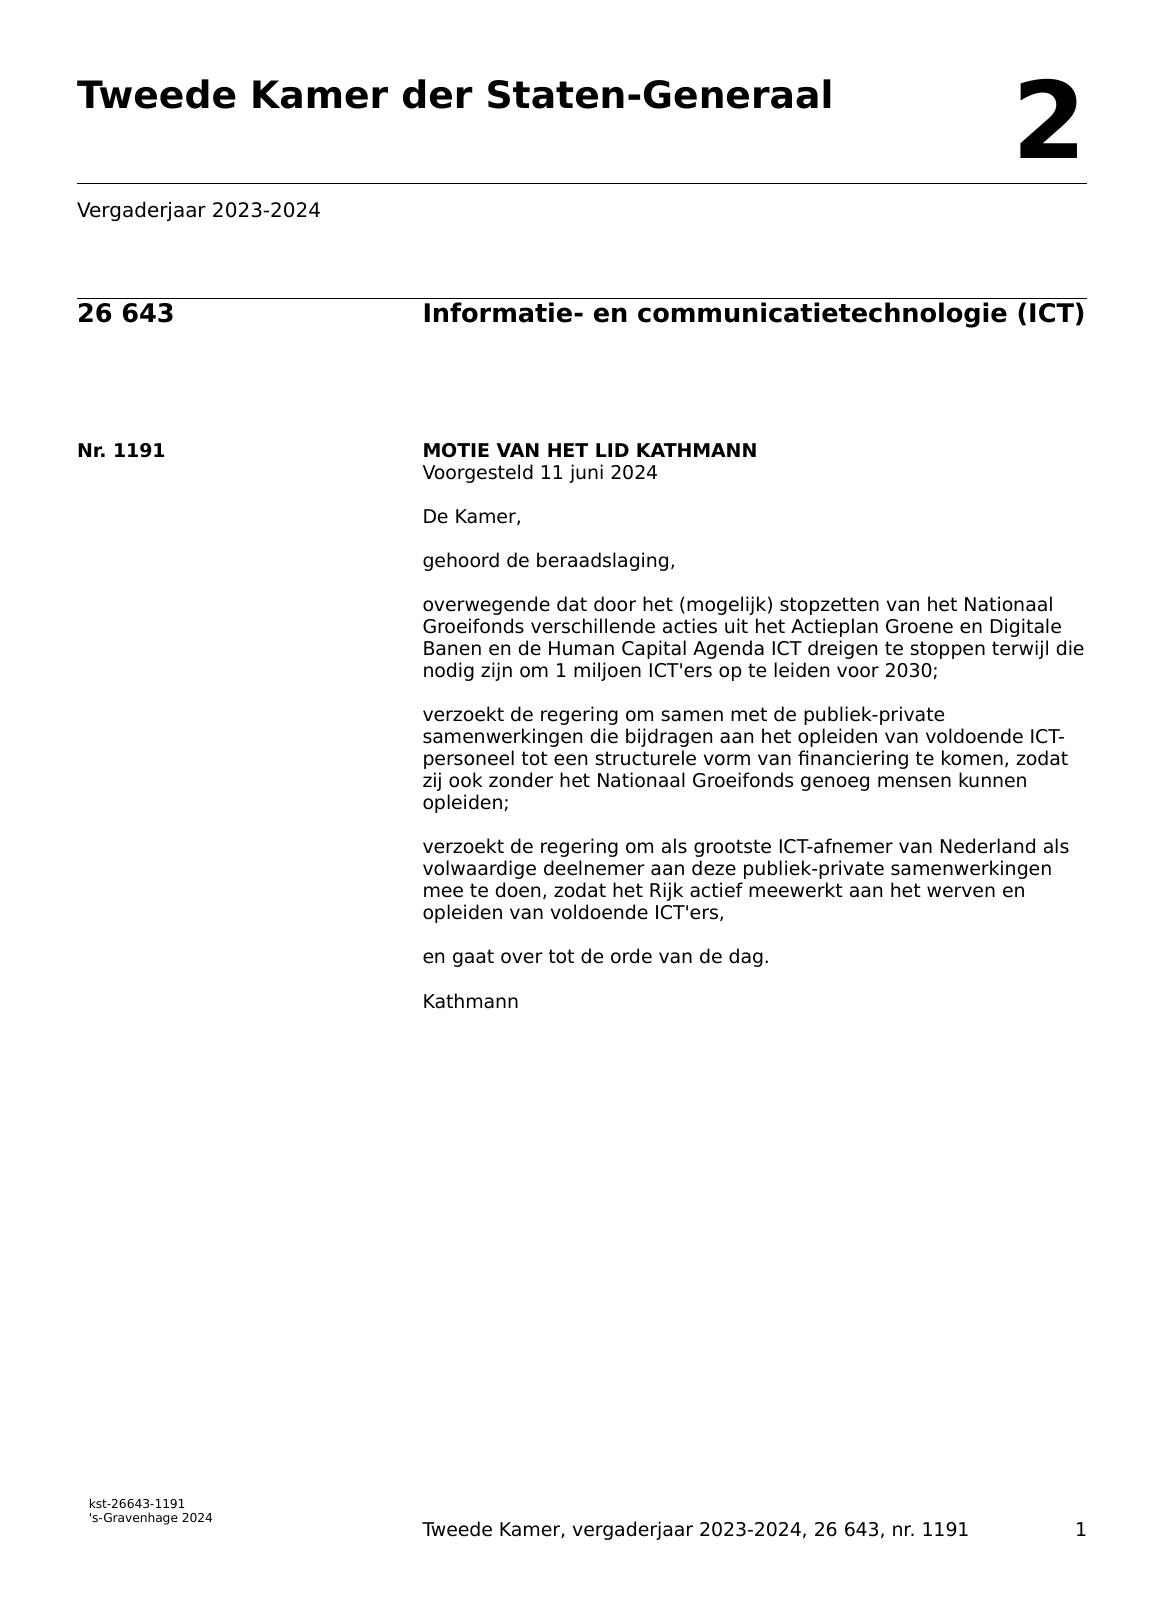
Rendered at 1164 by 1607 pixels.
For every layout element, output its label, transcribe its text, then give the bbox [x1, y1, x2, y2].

text verzoekt de regering om als grootste ICT-afnemer van Nederland als volwaardige deelnemer aan deze publiek-private samenwerkingen mee te doen, zodat het Rijk actief meewerkt aan het werven en opleiden van voldoende ICT'ers, [422, 836, 1087, 924]
subtitle Nr. 1191 MOTIE VAN HET LID KATHMANN [77, 440, 1087, 462]
text De Kamer, [422, 506, 1087, 528]
text 's-Gravenhage 2024 [88, 1511, 323, 1525]
text verzoekt de regering om samen met de publiek-private samenwerkingen die bijdragen aan het opleiden van voldoende ICT-personeel tot een structurele vorm van financiering te komen, zodat zij ook zonder het Nationaal Groeifonds genoeg mensen kunnen opleiden; [422, 704, 1087, 814]
text en gaat over tot de orde van de dag. [422, 946, 1087, 968]
table_cell Vergaderjaar 2023-2024 [77, 184, 1087, 298]
table_header Tweede Kamer der Staten-Generaal [77, 59, 886, 183]
text overwegende dat door het (mogelijk) stopzetten van het Nationaal Groeifonds verschillende acties uit het Actieplan Groene en Digitale Banen en de Human Capital Agenda ICT dreigen te stoppen terwijl die nodig zijn om 1 miljoen ICT'ers op te leiden voor 2030; [422, 594, 1087, 682]
text Voorgesteld 11 juni 2024 [422, 462, 1087, 484]
subtitle 26 643 Informatie- en communicatietechnologie (ICT) [77, 299, 1087, 329]
text kst-26643-1191 [88, 1497, 323, 1511]
table_header 2 [886, 59, 1087, 183]
text gehoord de beraadslaging, [422, 550, 1087, 572]
text Kathmann [422, 991, 1087, 1013]
